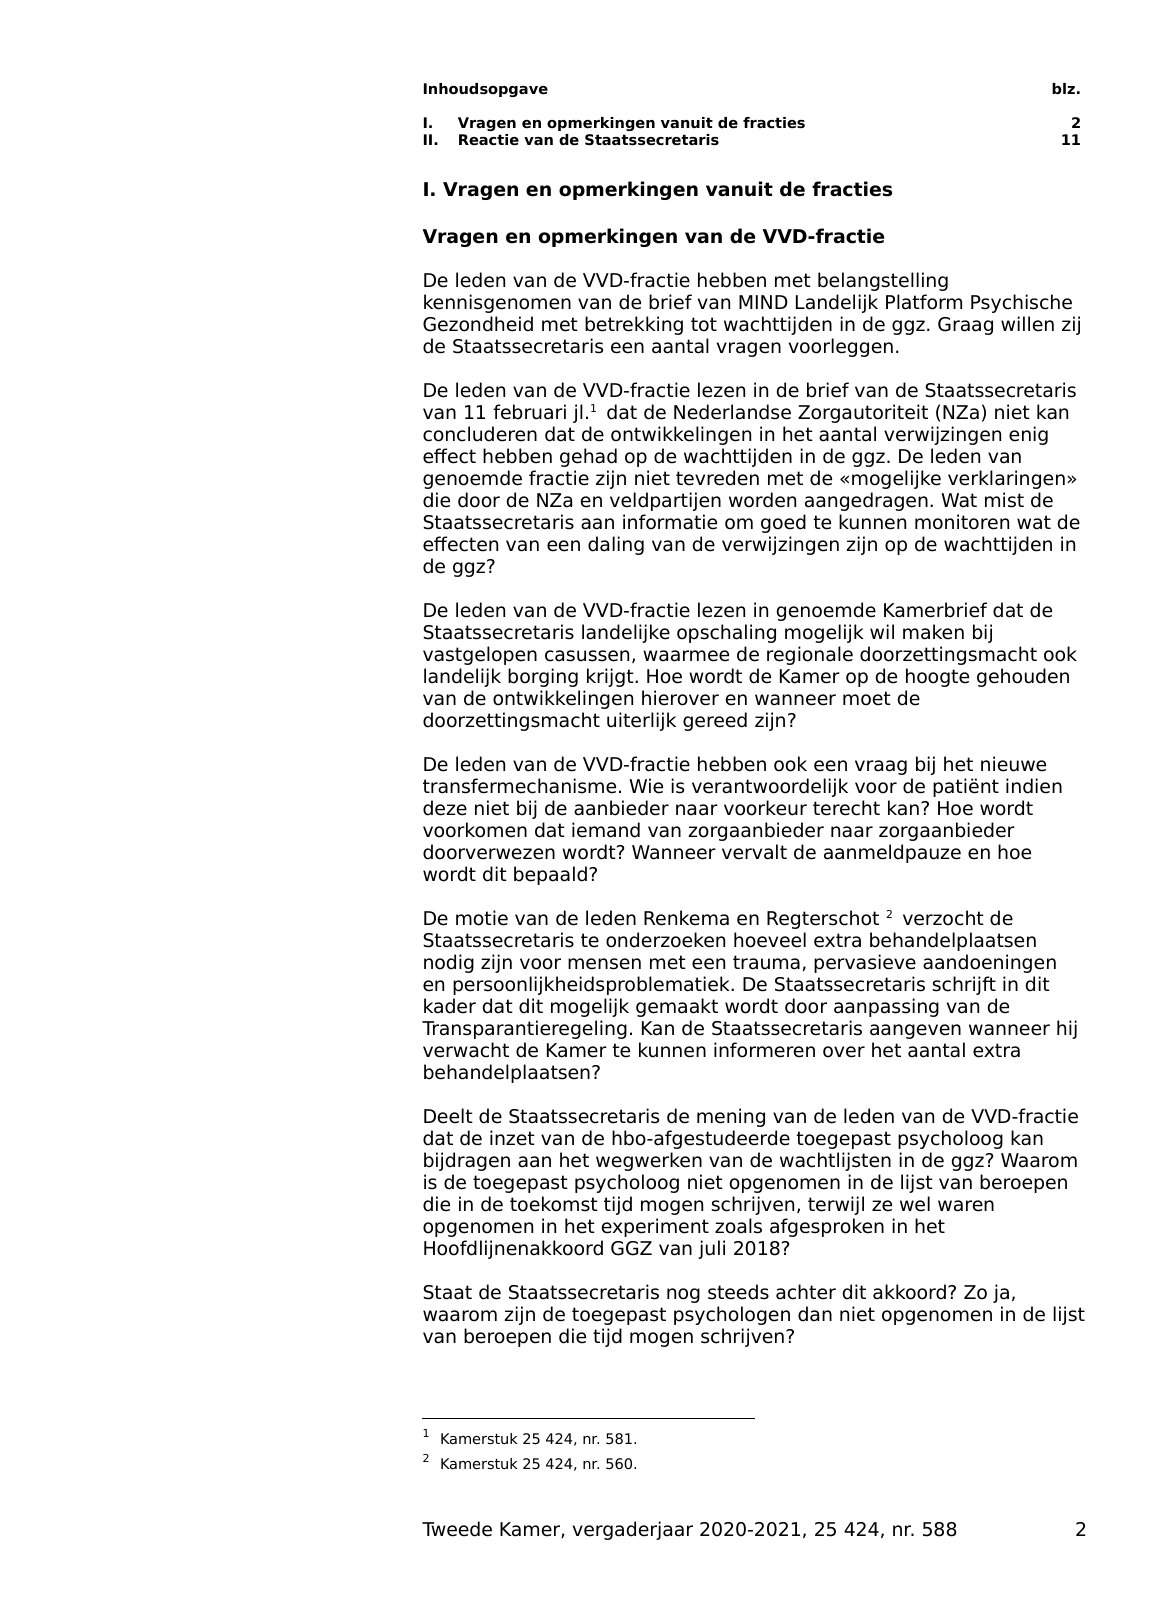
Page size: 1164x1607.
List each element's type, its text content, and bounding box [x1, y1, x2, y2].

text De leden van de VVD-fractie hebben ook een vraag bij het nieuwe transfermechanisme. Wie is verantwoordelijk voor de patiënt indien deze niet bij de aanbieder naar voorkeur terecht kan? Hoe wordt voorkomen dat iemand van zorgaanbieder naar zorgaanbieder doorverwezen wordt? Wanneer vervalt de aanmeldpauze en hoe wordt dit bepaald? [422, 754, 1087, 886]
text Kamerstuk 25 424, nr. 560. [422, 1452, 1087, 1474]
table_cell II. [422, 132, 452, 149]
table_cell [452, 98, 1028, 115]
text De leden van de VVD-fractie hebben met belangstelling kennisgenomen van de brief van MIND Landelijk Platform Psychische Gezondheid met betrekking tot wachttijden in de ggz. Graag willen zij de Staatssecretaris een aantal vragen voorleggen. [422, 270, 1087, 358]
subtitle I. Vragen en opmerkingen vanuit de fracties [422, 179, 1087, 201]
text Deelt de Staatssecretaris de mening van de leden van de VVD-fractie dat de inzet van de hbo-afgestudeerde toegepast psycholoog kan bijdragen aan het wegwerken van de wachtlijsten in de ggz? Waarom is de toegepast psycholoog niet opgenomen in de lijst van beroepen die in de toekomst tijd mogen schrijven, terwijl ze wel waren opgenomen in het experiment zoals afgesproken in het Hoofdlijnenakkoord GGZ van juli 2018? [422, 1106, 1087, 1260]
table_cell [422, 98, 452, 115]
table_cell I. [422, 115, 452, 132]
table_cell [1028, 98, 1087, 115]
table_cell Vragen en opmerkingen vanuit de fracties [452, 115, 1028, 132]
subtitle Vragen en opmerkingen van de VVD-fractie [422, 226, 1087, 248]
table_cell 2 [1028, 115, 1087, 132]
text Staat de Staatssecretaris nog steeds achter dit akkoord? Zo ja, waarom zijn de toegepast psychologen dan niet opgenomen in de lijst van beroepen die tijd mogen schrijven? [422, 1282, 1087, 1348]
table_header blz. [1028, 81, 1087, 98]
text Kamerstuk 25 424, nr. 581. [422, 1427, 1087, 1449]
text De leden van de VVD-fractie lezen in genoemde Kamerbrief dat de Staatssecretaris landelijke opschaling mogelijk wil maken bij vastgelopen casussen, waarmee de regionale doorzettingsmacht ook landelijk borging krijgt. Hoe wordt de Kamer op de hoogte gehouden van de ontwikkelingen hierover en wanneer moet de doorzettingsmacht uiterlijk gereed zijn? [422, 600, 1087, 732]
text De leden van de VVD-fractie lezen in de brief van de Staatssecretaris van 11 februari jl. dat de Nederlandse Zorgautoriteit (NZa) niet kan concluderen dat de ontwikkelingen in het aantal verwijzingen enig effect hebben gehad op de wachttijden in de ggz. De leden van genoemde fractie zijn niet tevreden met de «mogelijke verklaringen» die door de NZa en veldpartijen worden aangedragen. Wat mist de Staatssecretaris aan informatie om goed te kunnen monitoren wat de effecten van een daling van de verwijzingen zijn op de wachttijden in de ggz? [422, 380, 1087, 578]
table_header Inhoudsopgave [422, 81, 1028, 98]
table_cell Reactie van de Staatssecretaris [452, 132, 1028, 149]
text De motie van de leden Renkema en Regterschot verzocht de Staatssecretaris te onderzoeken hoeveel extra behandelplaatsen nodig zijn voor mensen met een trauma, pervasieve aandoeningen en persoonlijkheidsproblematiek. De Staatssecretaris schrijft in dit kader dat dit mogelijk gemaakt wordt door aanpassing van de Transparantieregeling. Kan de Staatssecretaris aangeven wanneer hij verwacht de Kamer te kunnen informeren over het aantal extra behandelplaatsen? [422, 908, 1087, 1084]
table_cell 11 [1028, 132, 1087, 149]
